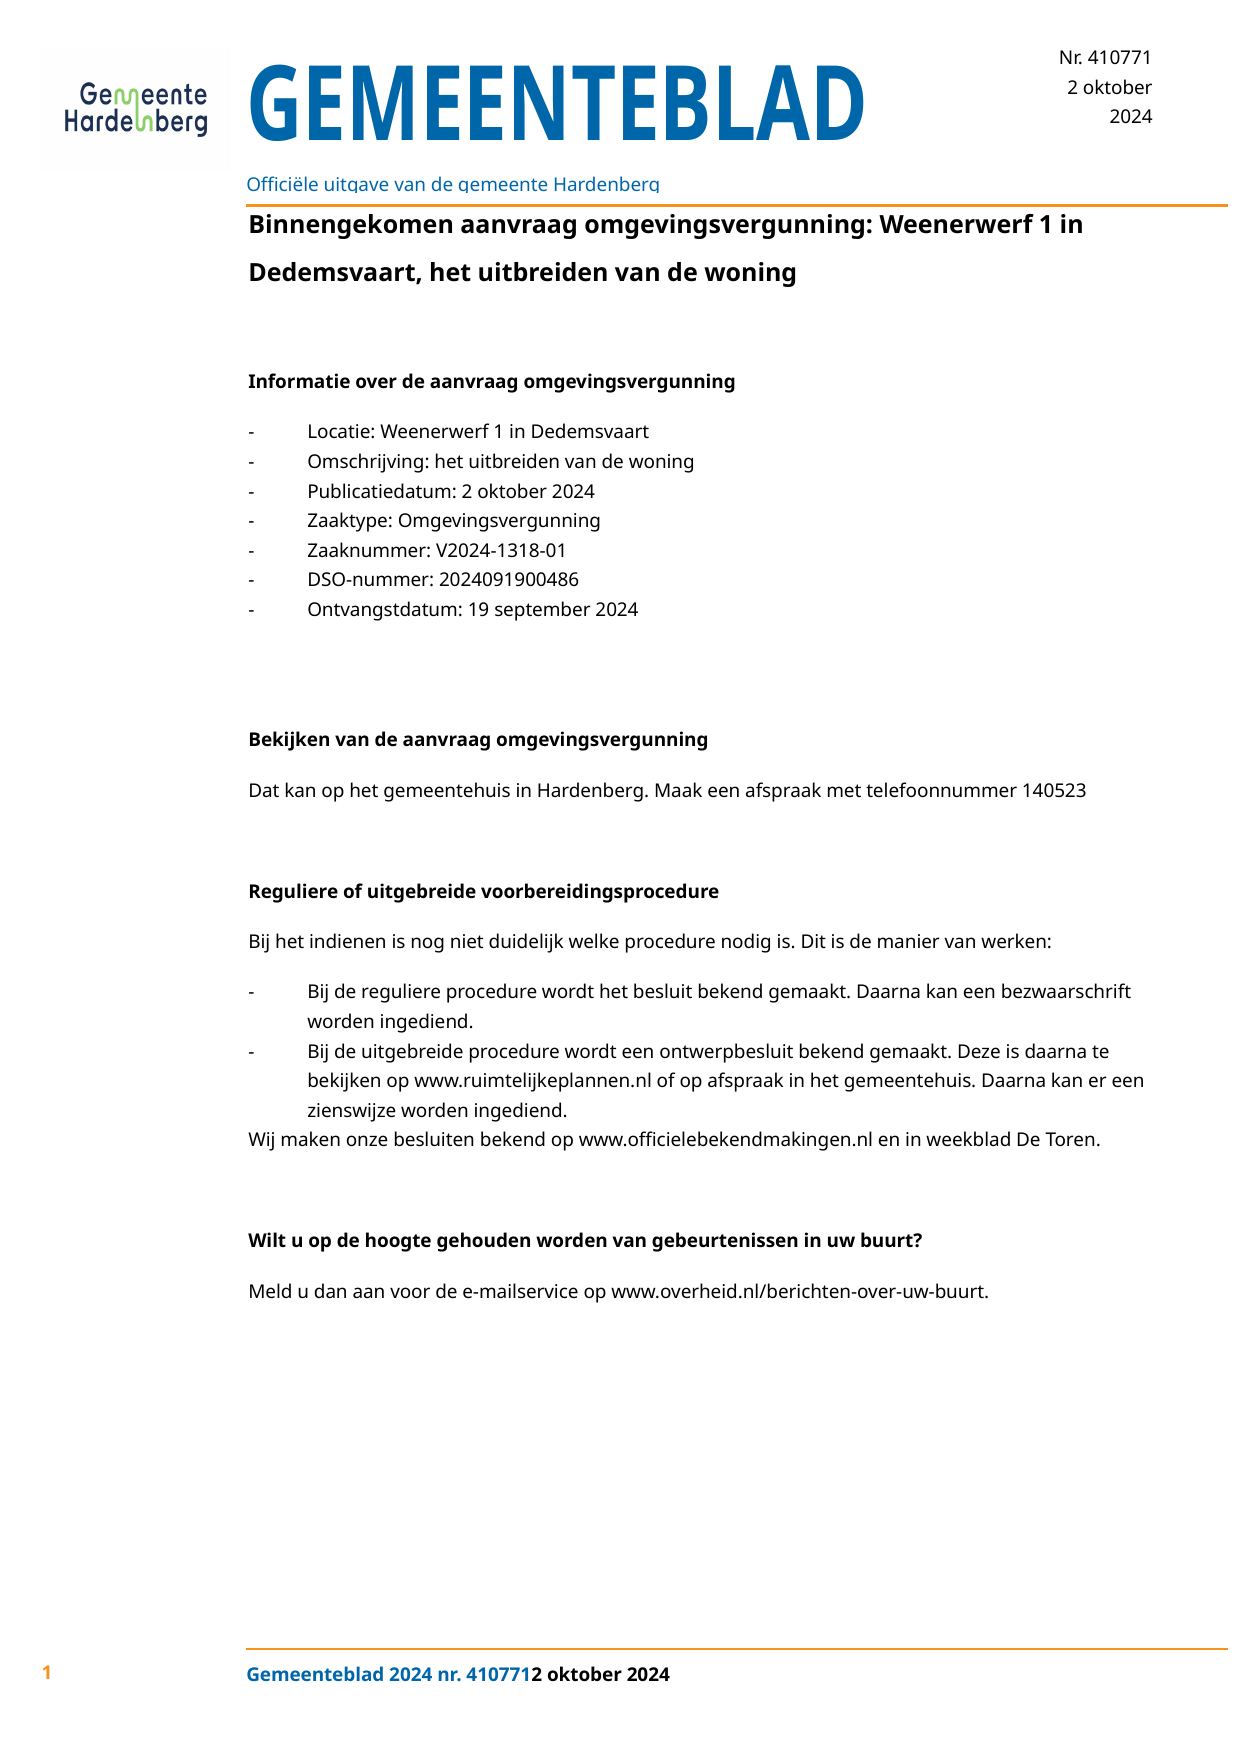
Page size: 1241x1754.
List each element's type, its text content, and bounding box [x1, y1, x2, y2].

text Binnengekomen aanvraag omgevingsvergunning: Weenerwerf 1 in Dedemsvaart, het uitbreiden van de woning [248, 207, 1152, 288]
list Omschrijving: het uitbreiden van de woning [248, 448, 1152, 474]
list Ontvangstdatum: 19 september 2024 [248, 596, 1152, 622]
list Zaaknummer: V2024-1318-01 [248, 537, 1152, 563]
list Bij de reguliere procedure wordt het besluit bekend gemaakt. Daarna kan een bezwaarschrift worden ingediend. [248, 979, 1152, 1034]
text Bekijken van de aanvraag omgevingsvergunning [248, 727, 1152, 752]
list Locatie: Weenerwerf 1 in Dedemsvaart [248, 419, 1152, 444]
list Bij de uitgebreide procedure wordt een ontwerpbesluit bekend gemaakt. Deze is daarna te bekijken op www.ruimtelijkeplannen.nl of op afspraak in het gemeentehuis. Daarna kan er een zienswijze worden ingediend. [248, 1038, 1152, 1123]
text Reguliere of uitgebreide voorbereidingsprocedure [248, 878, 1152, 904]
text Wilt u op de hoogte gehouden worden van gebeurtenissen in uw buurt? [248, 1227, 1152, 1253]
text Informatie over de aanvraag omgevingsvergunning [248, 368, 1152, 394]
list DSO-nummer: 2024091900486 [248, 567, 1152, 592]
text Dat kan op het gemeentehuis in Hardenberg. Maak een afspraak met telefoonnummer 140523 [248, 777, 1152, 803]
text Meld u dan aan voor de e-mailservice op www.overheid.nl/berichten-over-uw-buurt. [248, 1278, 1152, 1304]
text Bij het indienen is nog niet duidelijk welke procedure nodig is. Dit is de manier van werken: [248, 928, 1152, 954]
list Publicatiedatum: 2 oktober 2024 [248, 478, 1152, 504]
picture [41, 47, 231, 172]
text Wij maken onze besluiten bekend op www.officielebekendmakingen.nl en in weekblad De Toren. [248, 1127, 1152, 1152]
list Zaaktype: Omgevingsvergunning [248, 507, 1152, 533]
